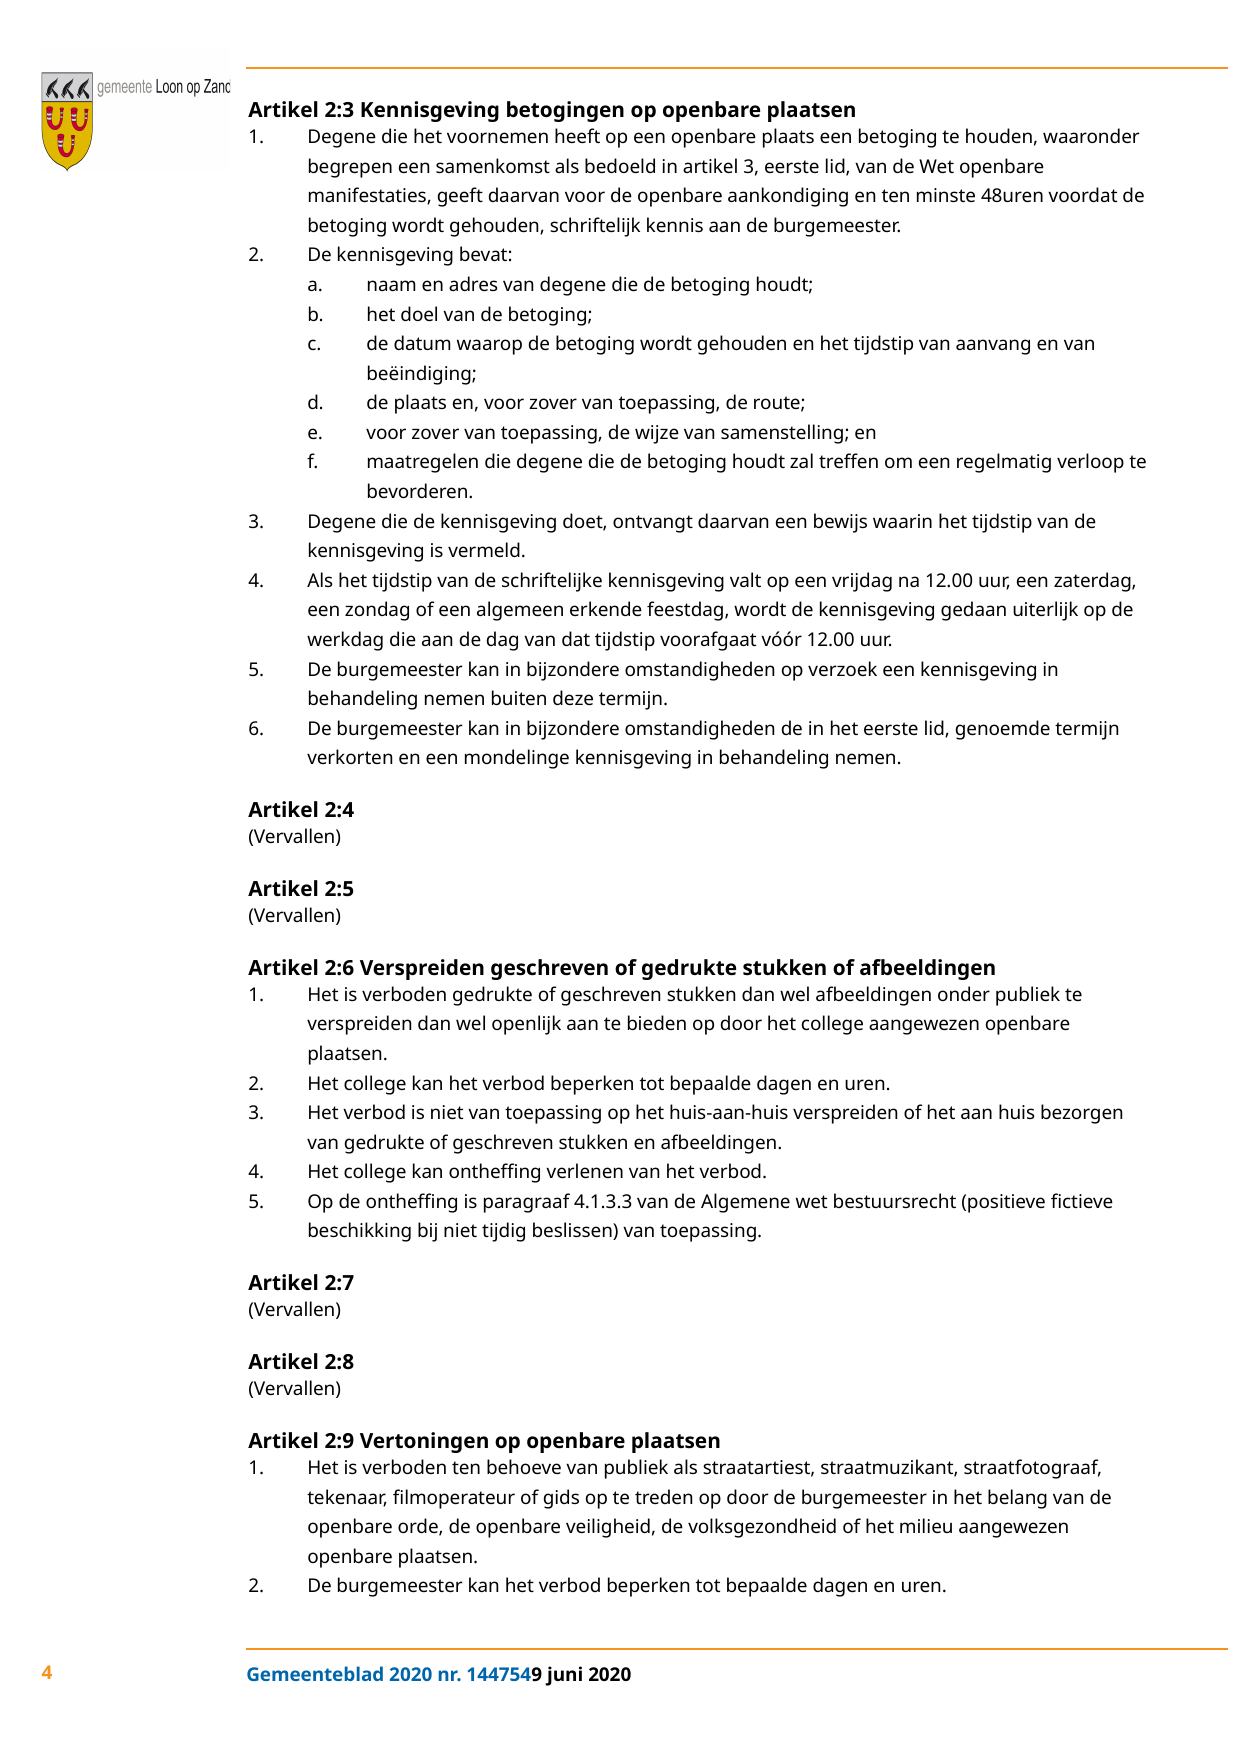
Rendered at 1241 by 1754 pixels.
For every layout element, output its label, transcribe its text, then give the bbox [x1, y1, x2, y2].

list de plaats en, voor zover van toepassing, de route; [307, 389, 1152, 415]
list het doel van de betoging; [307, 301, 1152, 326]
list Het is verboden ten behoeve van publiek als straatartiest, straatmuzikant, straatfotograaf, tekenaar, filmoperateur of gids op te treden op door de burgemeester in het belang van de openbare orde, de openbare veiligheid, de volksgezondheid of het milieu aangewezen openbare plaatsen. [248, 1454, 1152, 1569]
list naam en adres van degene die de betoging houdt; [307, 271, 1152, 297]
list Het is verboden gedrukte of geschreven stukken dan wel afbeeldingen onder publiek te verspreiden dan wel openlijk aan te bieden op door het college aangewezen openbare plaatsen. [248, 981, 1152, 1066]
list maatregelen die degene die de betoging houdt zal treffen om een regelmatig verloop te bevorderen. [307, 449, 1152, 504]
list De burgemeester kan in bijzondere omstandigheden de in het eerste lid, genoemde termijn verkorten en een mondelinge kennisgeving in behandeling nemen. [248, 715, 1152, 770]
list Degene die het voornemen heeft op een openbare plaats een betoging te houden, waaronder begrepen een samenkomst als bedoeld in artikel 3, eerste lid, van de Wet openbare manifestaties, geeft daarvan voor de openbare aankondiging en ten minste 48uren voordat de betoging wordt gehouden, schriftelijk kennis aan de burgemeester. [248, 123, 1152, 238]
list De burgemeester kan het verbod beperken tot bepaalde dagen en uren. [248, 1573, 1152, 1598]
list De kennisgeving bevat: [248, 242, 1152, 267]
list Als het tijdstip van de schriftelijke kennisgeving valt op een vrijdag na 12.00 uur, een zaterdag, een zondag of een algemeen erkende feestdag, wordt de kennisgeving gedaan uiterlijk op de werkdag die aan de dag van dat tijdstip voorafgaat vóór 12.00 uur. [248, 567, 1152, 652]
list Degene die de kennisgeving doet, ontvangt daarvan een bewijs waarin het tijdstip van de kennisgeving is vermeld. [248, 508, 1152, 563]
list De burgemeester kan in bijzondere omstandigheden op verzoek een kennisgeving in behandeling nemen buiten deze termijn. [248, 656, 1152, 711]
text Artikel 2:6 Verspreiden geschreven of gedrukte stukken of afbeeldingen [248, 953, 1152, 981]
list de datum waarop de betoging wordt gehouden en het tijdstip van aanvang en van beëindiging; [307, 330, 1152, 386]
text (Vervallen) [248, 902, 1152, 928]
text Artikel 2:4 [248, 795, 1152, 823]
list Op de ontheffing is paragraaf 4.1.3.3 van de Algemene wet bestuursrecht (positieve fictieve beschikking bij niet tijdig beslissen) van toepassing. [248, 1188, 1152, 1243]
text Artikel 2:5 [248, 874, 1152, 902]
text (Vervallen) [248, 1375, 1152, 1401]
list Het verbod is niet van toepassing op het huis-aan-huis verspreiden of het aan huis bezorgen van gedrukte of geschreven stukken en afbeeldingen. [248, 1099, 1152, 1155]
list Het college kan ontheffing verlenen van het verbod. [248, 1158, 1152, 1184]
text (Vervallen) [248, 1297, 1152, 1322]
picture [41, 47, 231, 172]
text Artikel 2:7 [248, 1268, 1152, 1297]
text (Vervallen) [248, 823, 1152, 849]
list voor zover van toepassing, de wijze van samenstelling; en [307, 419, 1152, 445]
list Het college kan het verbod beperken tot bepaalde dagen en uren. [248, 1070, 1152, 1096]
text Artikel 2:9 Vertoningen op openbare plaatsen [248, 1426, 1152, 1454]
text Artikel 2:8 [248, 1347, 1152, 1375]
text Artikel 2:3 Kennisgeving betogingen op openbare plaatsen [248, 95, 1152, 123]
